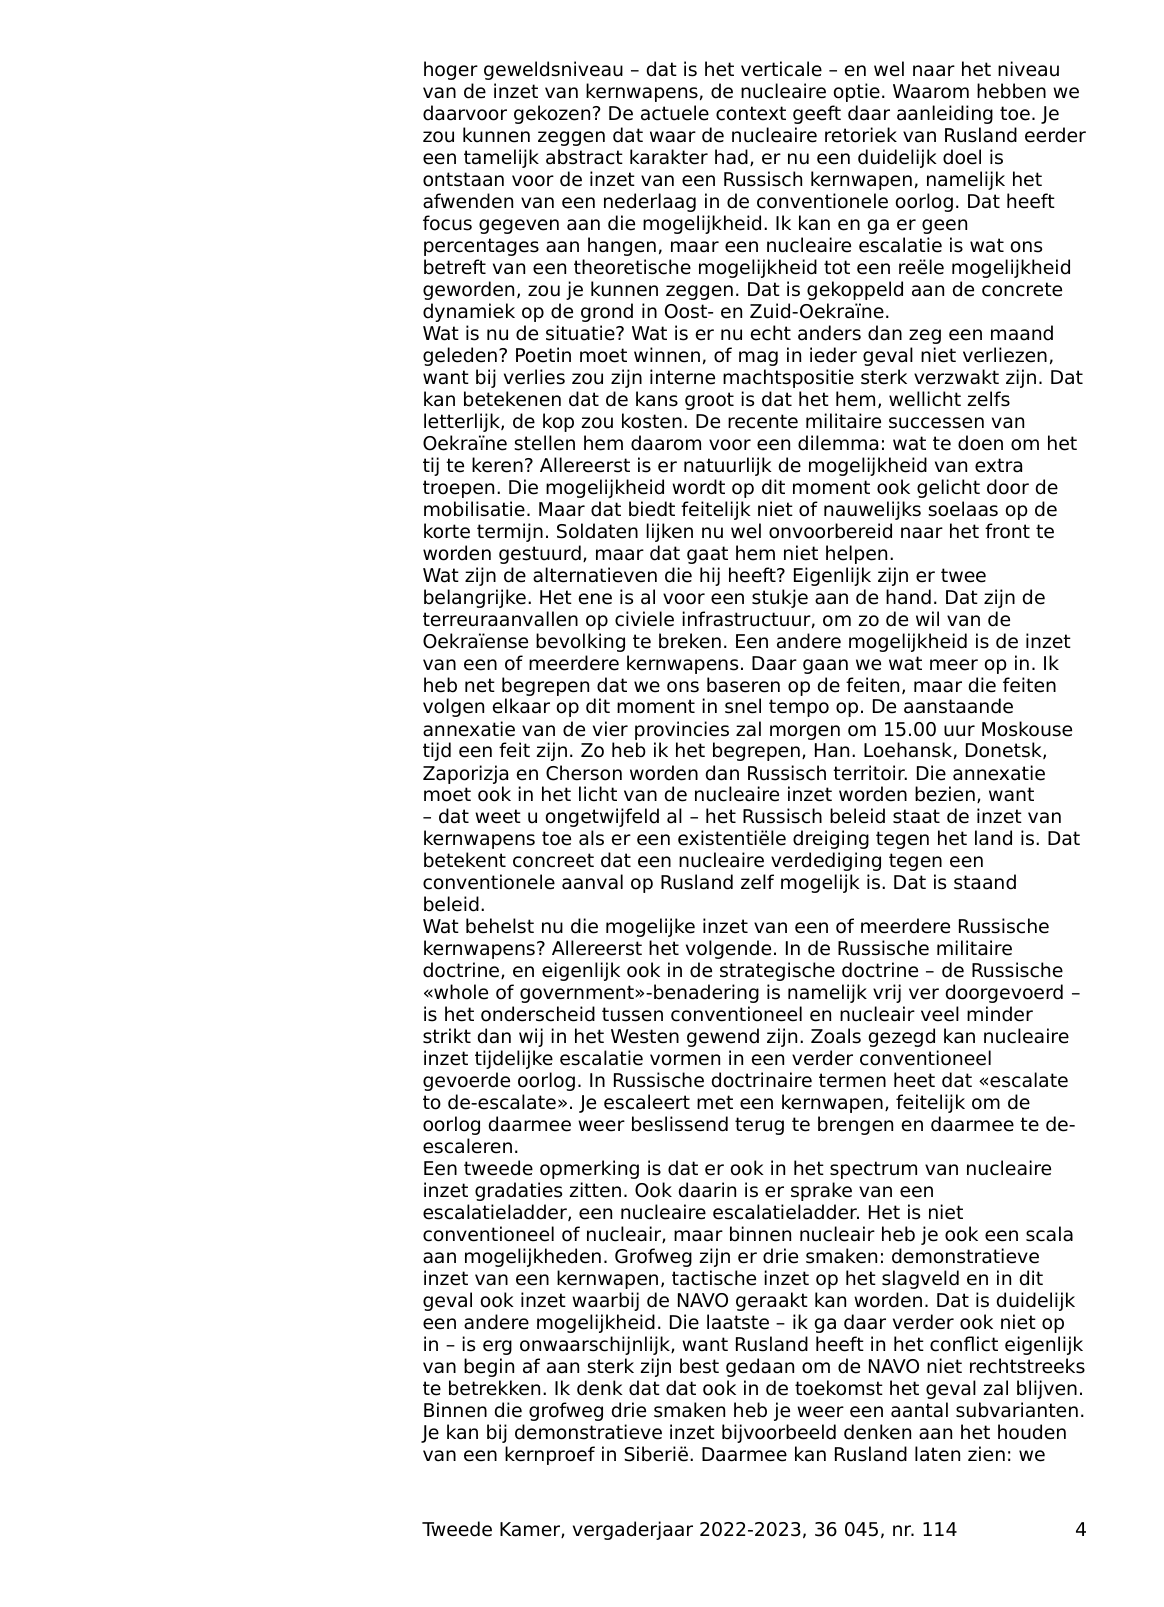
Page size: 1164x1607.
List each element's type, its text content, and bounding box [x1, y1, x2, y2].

text hoger geweldsniveau – dat is het verticale – en wel naar het niveau van de inzet van kernwapens, de nucleaire optie. Waarom hebben we daarvoor gekozen? De actuele context geeft daar aanleiding toe. Je zou kunnen zeggen dat waar de nucleaire retoriek van Rusland eerder een tamelijk abstract karakter had, er nu een duidelijk doel is ontstaan voor de inzet van een Russisch kernwapen, namelijk het afwenden van een nederlaag in de conventionele oorlog. Dat heeft focus gegeven aan die mogelijkheid. Ik kan en ga er geen percentages aan hangen, maar een nucleaire escalatie is wat ons betreft van een theoretische mogelijkheid tot een reële mogelijkheid geworden, zou je kunnen zeggen. Dat is gekoppeld aan de concrete dynamiek op de grond in Oost- en Zuid-Oekraïne. [422, 59, 1087, 323]
text Wat zijn de alternatieven die hij heeft? Eigenlijk zijn er twee belangrijke. Het ene is al voor een stukje aan de hand. Dat zijn de terreuraanvallen op civiele infrastructuur, om zo de wil van de Oekraïense bevolking te breken. Een andere mogelijkheid is de inzet van een of meerdere kernwapens. Daar gaan we wat meer op in. Ik heb net begrepen dat we ons baseren op de feiten, maar die feiten volgen elkaar op dit moment in snel tempo op. De aanstaande annexatie van de vier provincies zal morgen om 15.00 uur Moskouse tijd een feit zijn. Zo heb ik het begrepen, Han. Loehansk, Donetsk, Zaporizja en Cherson worden dan Russisch territoir. Die annexatie moet ook in het licht van de nucleaire inzet worden bezien, want – dat weet u ongetwijfeld al – het Russisch beleid staat de inzet van kernwapens toe als er een existentiële dreiging tegen het land is. Dat betekent concreet dat een nucleaire verdediging tegen een conventionele aanval op Rusland zelf mogelijk is. Dat is staand beleid. [422, 564, 1087, 916]
text Wat is nu de situatie? Wat is er nu echt anders dan zeg een maand geleden? Poetin moet winnen, of mag in ieder geval niet verliezen, want bij verlies zou zijn interne machtspositie sterk verzwakt zijn. Dat kan betekenen dat de kans groot is dat het hem, wellicht zelfs letterlijk, de kop zou kosten. De recente militaire successen van Oekraïne stellen hem daarom voor een dilemma: wat te doen om het tij te keren? Allereerst is er natuurlijk de mogelijkheid van extra troepen. Die mogelijkheid wordt op dit moment ook gelicht door de mobilisatie. Maar dat biedt feitelijk niet of nauwelijks soelaas op de korte termijn. Soldaten lijken nu wel onvoorbereid naar het front te worden gestuurd, maar dat gaat hem niet helpen. [422, 323, 1087, 564]
text Wat behelst nu die mogelijke inzet van een of meerdere Russische kernwapens? Allereerst het volgende. In de Russische militaire doctrine, en eigenlijk ook in de strategische doctrine – de Russische «whole of government»-benadering is namelijk vrij ver doorgevoerd – is het onderscheid tussen conventioneel en nucleair veel minder strikt dan wij in het Westen gewend zijn. Zoals gezegd kan nucleaire inzet tijdelijke escalatie vormen in een verder conventioneel gevoerde oorlog. In Russische doctrinaire termen heet dat «escalate to de-escalate». Je escaleert met een kernwapen, feitelijk om de oorlog daarmee weer beslissend terug te brengen en daarmee te de-escaleren. [422, 916, 1087, 1158]
text Binnen die grofweg drie smaken heb je weer een aantal subvarianten. Je kan bij demonstratieve inzet bijvoorbeeld denken aan het houden van een kernproef in Siberië. Daarmee kan Rusland laten zien: we [422, 1400, 1087, 1466]
text Een tweede opmerking is dat er ook in het spectrum van nucleaire inzet gradaties zitten. Ook daarin is er sprake van een escalatieladder, een nucleaire escalatieladder. Het is niet conventioneel of nucleair, maar binnen nucleair heb je ook een scala aan mogelijkheden. Grofweg zijn er drie smaken: demonstratieve inzet van een kernwapen, tactische inzet op het slagveld en in dit geval ook inzet waarbij de NAVO geraakt kan worden. Dat is duidelijk een andere mogelijkheid. Die laatste – ik ga daar verder ook niet op in – is erg onwaarschijnlijk, want Rusland heeft in het conflict eigenlijk van begin af aan sterk zijn best gedaan om de NAVO niet rechtstreeks te betrekken. Ik denk dat dat ook in de toekomst het geval zal blijven. [422, 1158, 1087, 1400]
